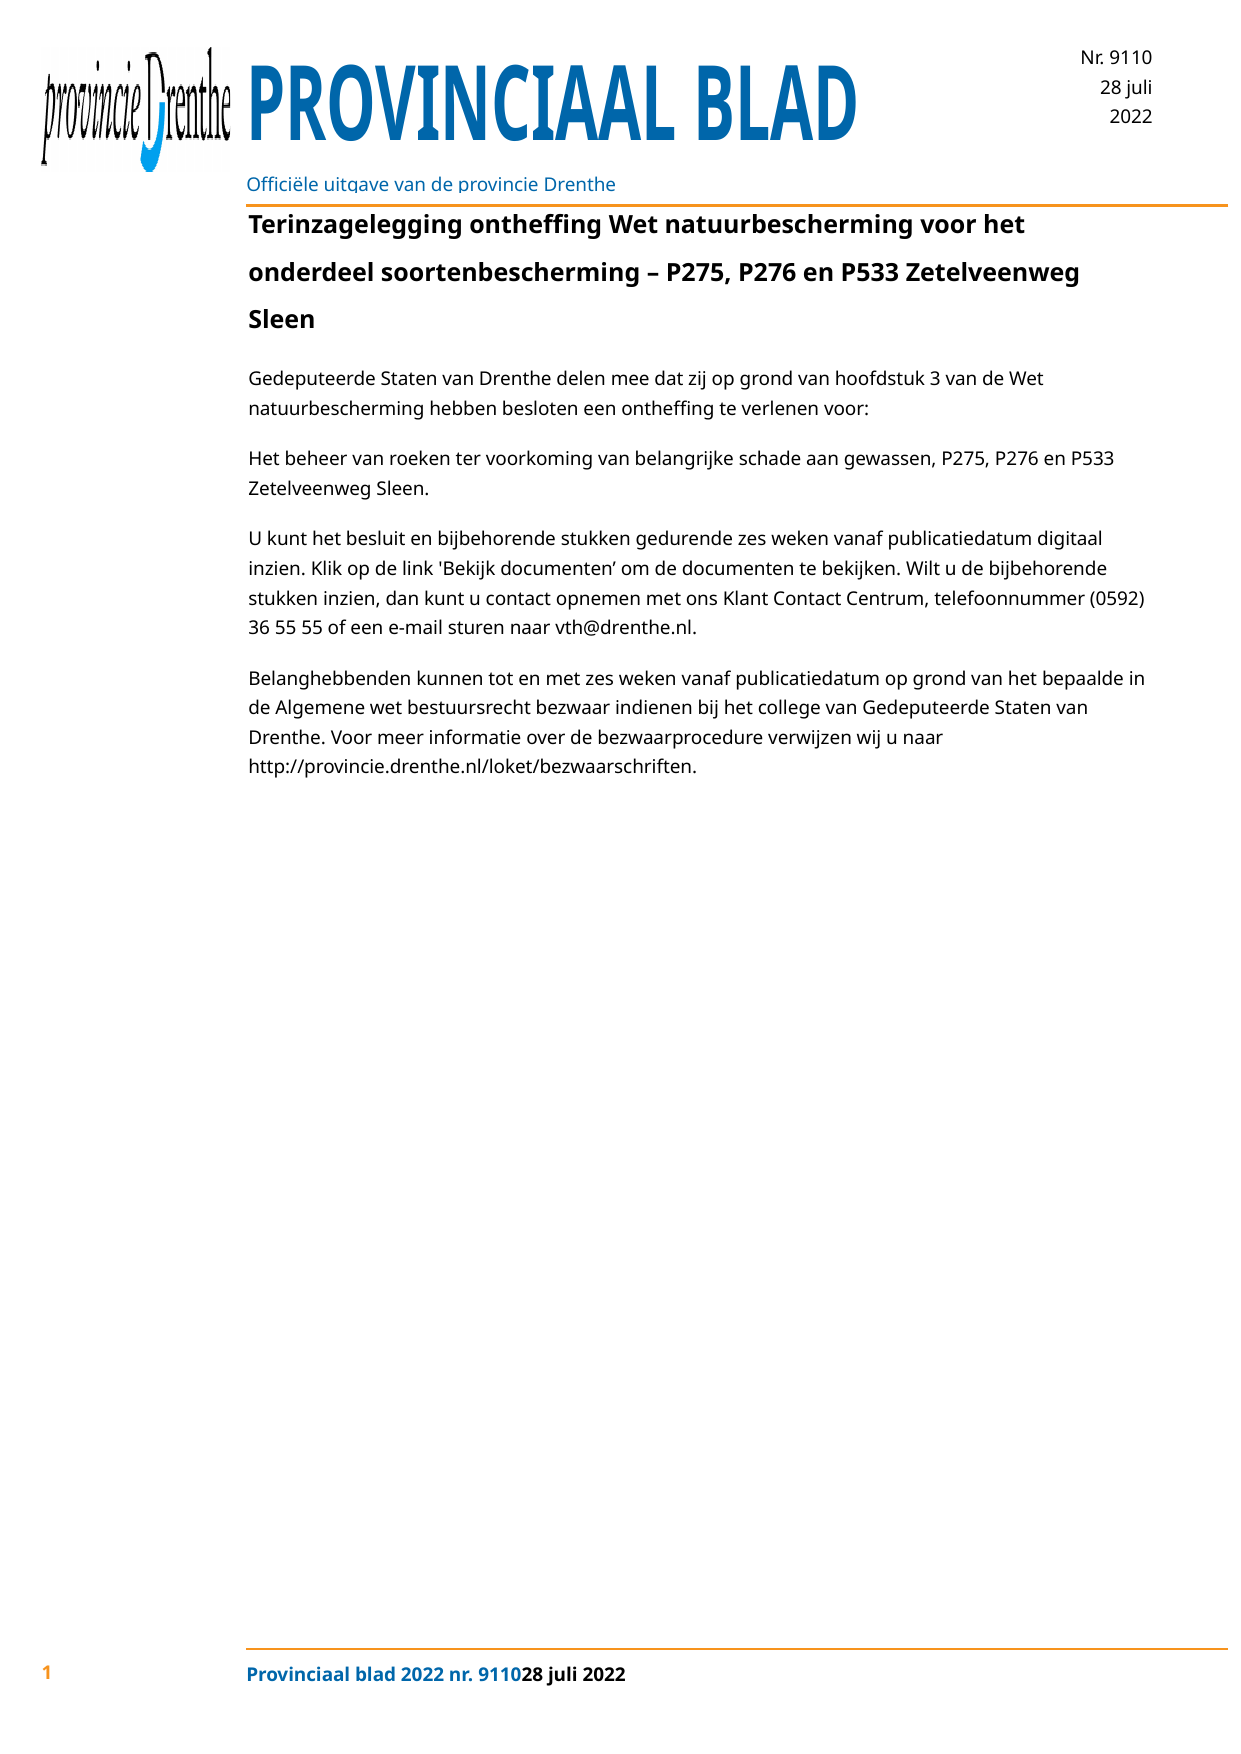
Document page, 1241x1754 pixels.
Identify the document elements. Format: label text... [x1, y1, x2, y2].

picture [41, 47, 231, 172]
text Terinzagelegging ontheffing Wet natuurbescherming voor het onderdeel soortenbescherming – P275, P276 en P533 Zetelveenweg Sleen [248, 207, 1152, 336]
text U kunt het besluit en bijbehorende stukken gedurende zes weken vanaf publicatiedatum digitaal inzien. Klik op de link 'Bekijk documenten’ om de documenten te bekijken. Wilt u de bijbehorende stukken inzien, dan kunt u contact opnemen met ons Klant Contact Centrum, telefoonnummer (0592) 36 55 55 of een e-mail sturen naar vth@drenthe.nl. [248, 526, 1152, 640]
text Het beheer van roeken ter voorkoming van belangrijke schade aan gewassen, P275, P276 en P533 Zetelveenweg Sleen. [248, 446, 1152, 501]
text Belanghebbenden kunnen tot en met zes weken vanaf publicatiedatum op grond van het bepaalde in de Algemene wet bestuursrecht bezwaar indienen bij het college van Gedeputeerde Staten van Drenthe. Voor meer informatie over de bezwaarprocedure verwijzen wij u naar http://provincie.drenthe.nl/loket/bezwaarschriften. [248, 665, 1152, 779]
text Gedeputeerde Staten van Drenthe delen mee dat zij op grond van hoofdstuk 3 van de Wet natuurbescherming hebben besloten een ontheffing te verlenen voor: [248, 366, 1152, 421]
